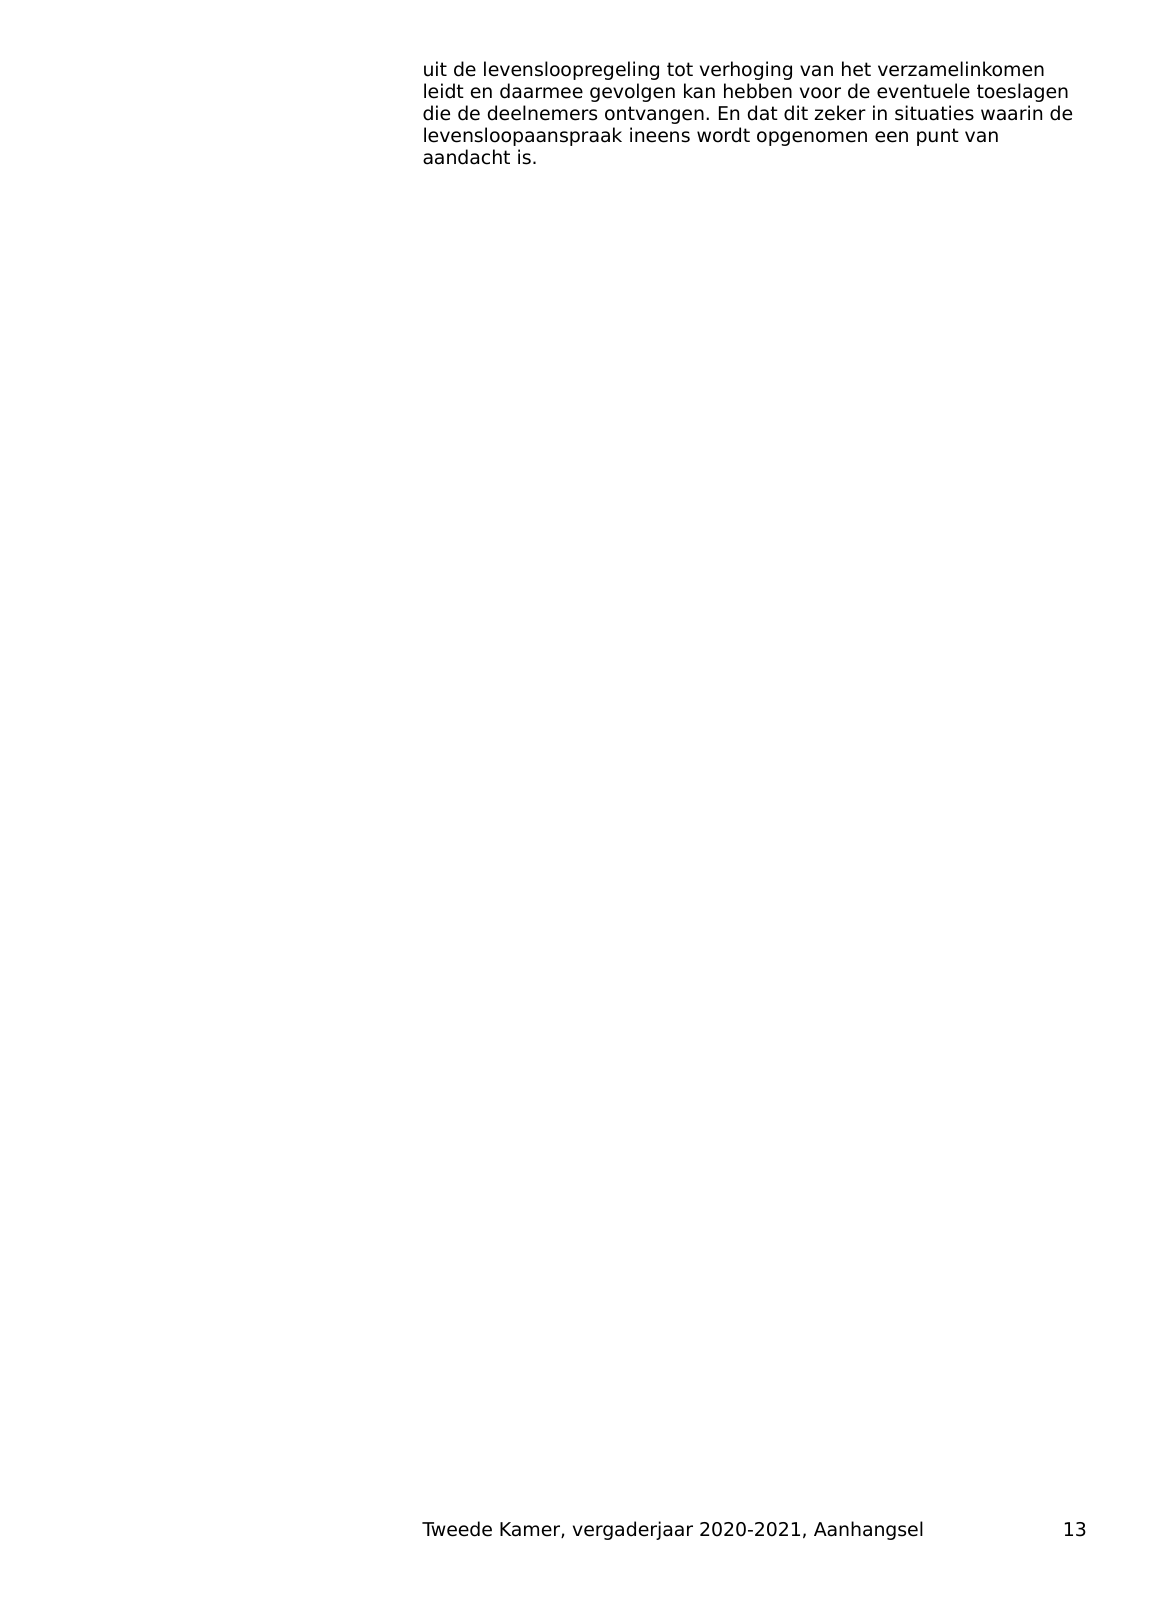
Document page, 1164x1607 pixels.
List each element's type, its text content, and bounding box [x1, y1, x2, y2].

text uit de levensloopregeling tot verhoging van het verzamelinkomen leidt en daarmee gevolgen kan hebben voor de eventuele toeslagen die de deelnemers ontvangen. En dat dit zeker in situaties waarin de levensloopaanspraak ineens wordt opgenomen een punt van aandacht is. [422, 59, 1087, 169]
